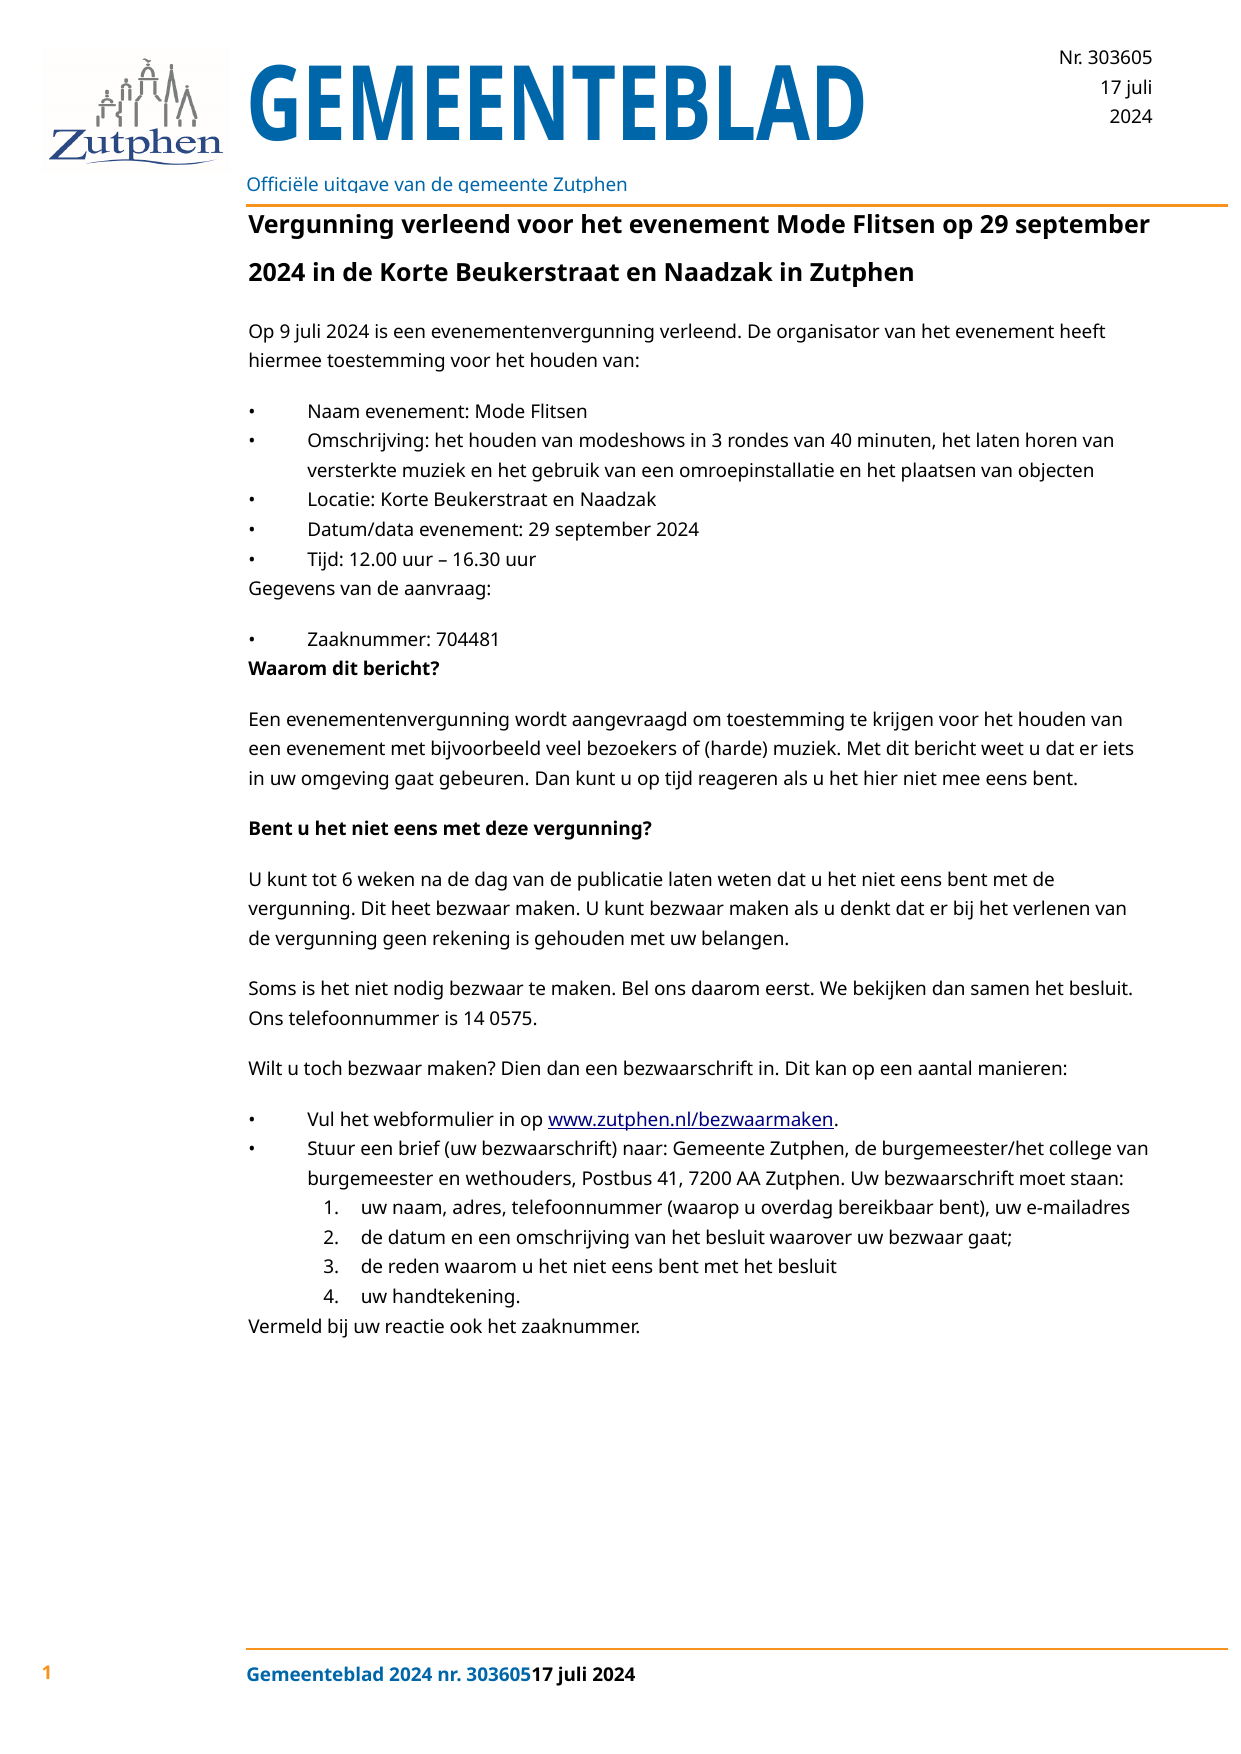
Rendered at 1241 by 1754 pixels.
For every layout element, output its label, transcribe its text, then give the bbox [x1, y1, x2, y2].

list Datum/data evenement: 29 september 2024 [248, 516, 1152, 542]
list Tijd: 12.00 uur – 16.30 uur [248, 546, 1152, 572]
picture [41, 47, 231, 172]
list Naam evenement: Mode Flitsen [248, 398, 1152, 424]
list Locatie: Korte Beukerstraat en Naadzak [248, 487, 1152, 512]
text Een evenementenvergunning wordt aangevraagd om toestemming te krijgen voor het houden van een evenement met bijvoorbeeld veel bezoekers of (harde) muziek. Met dit bericht weet u dat er iets in uw omgeving gaat gebeuren. Dan kunt u op tijd reageren als u het hier niet mee eens bent. [248, 706, 1152, 791]
list de reden waarom u het niet eens bent met het besluit [323, 1254, 1152, 1279]
list Zaaknummer: 704481 [248, 626, 1152, 652]
text Soms is het niet nodig bezwaar te maken. Bel ons daarom eerst. We bekijken dan samen het besluit. Ons telefoonnummer is 14 0575. [248, 975, 1152, 1031]
text Vergunning verleend voor het evenement Mode Flitsen op 29 september 2024 in de Korte Beukerstraat en Naadzak in Zutphen [248, 207, 1152, 288]
list uw handtekening. [323, 1283, 1152, 1309]
text Waarom dit bericht? [248, 655, 1152, 681]
text Bent u het niet eens met deze vergunning? [248, 815, 1152, 841]
text Gegevens van de aanvraag: [248, 575, 1152, 601]
text Op 9 juli 2024 is een evenementenvergunning verleend. De organisator van het evenement heeft hiermee toestemming voor het houden van: [248, 318, 1152, 373]
list Stuur een brief (uw bezwaarschrift) naar: Gemeente Zutphen, de burgemeester/het college van burgemeester en wethouders, Postbus 41, 7200 AA Zutphen. Uw bezwaarschrift moet staan: [248, 1135, 1152, 1191]
text Vermeld bij uw reactie ook het zaaknummer. [248, 1313, 1152, 1339]
list Vul het webformulier in op www.zutphen.nl/bezwaarmaken. [248, 1106, 1152, 1132]
list uw naam, adres, telefoonnummer (waarop u overdag bereikbaar bent), uw e-mailadres [323, 1194, 1152, 1220]
list Omschrijving: het houden van modeshows in 3 rondes van 40 minuten, het laten horen van versterkte muziek en het gebruik van een omroepinstallatie en het plaatsen van objecten [248, 427, 1152, 483]
text U kunt tot 6 weken na de dag van de publicatie laten weten dat u het niet eens bent met de vergunning. Dit heet bezwaar maken. U kunt bezwaar maken als u denkt dat er bij het verlenen van de vergunning geen rekening is gehouden met uw belangen. [248, 866, 1152, 951]
text Wilt u toch bezwaar maken? Dien dan een bezwaarschrift in. Dit kan op een aantal manieren: [248, 1055, 1152, 1081]
list de datum en een omschrijving van het besluit waarover uw bezwaar gaat; [323, 1224, 1152, 1250]
